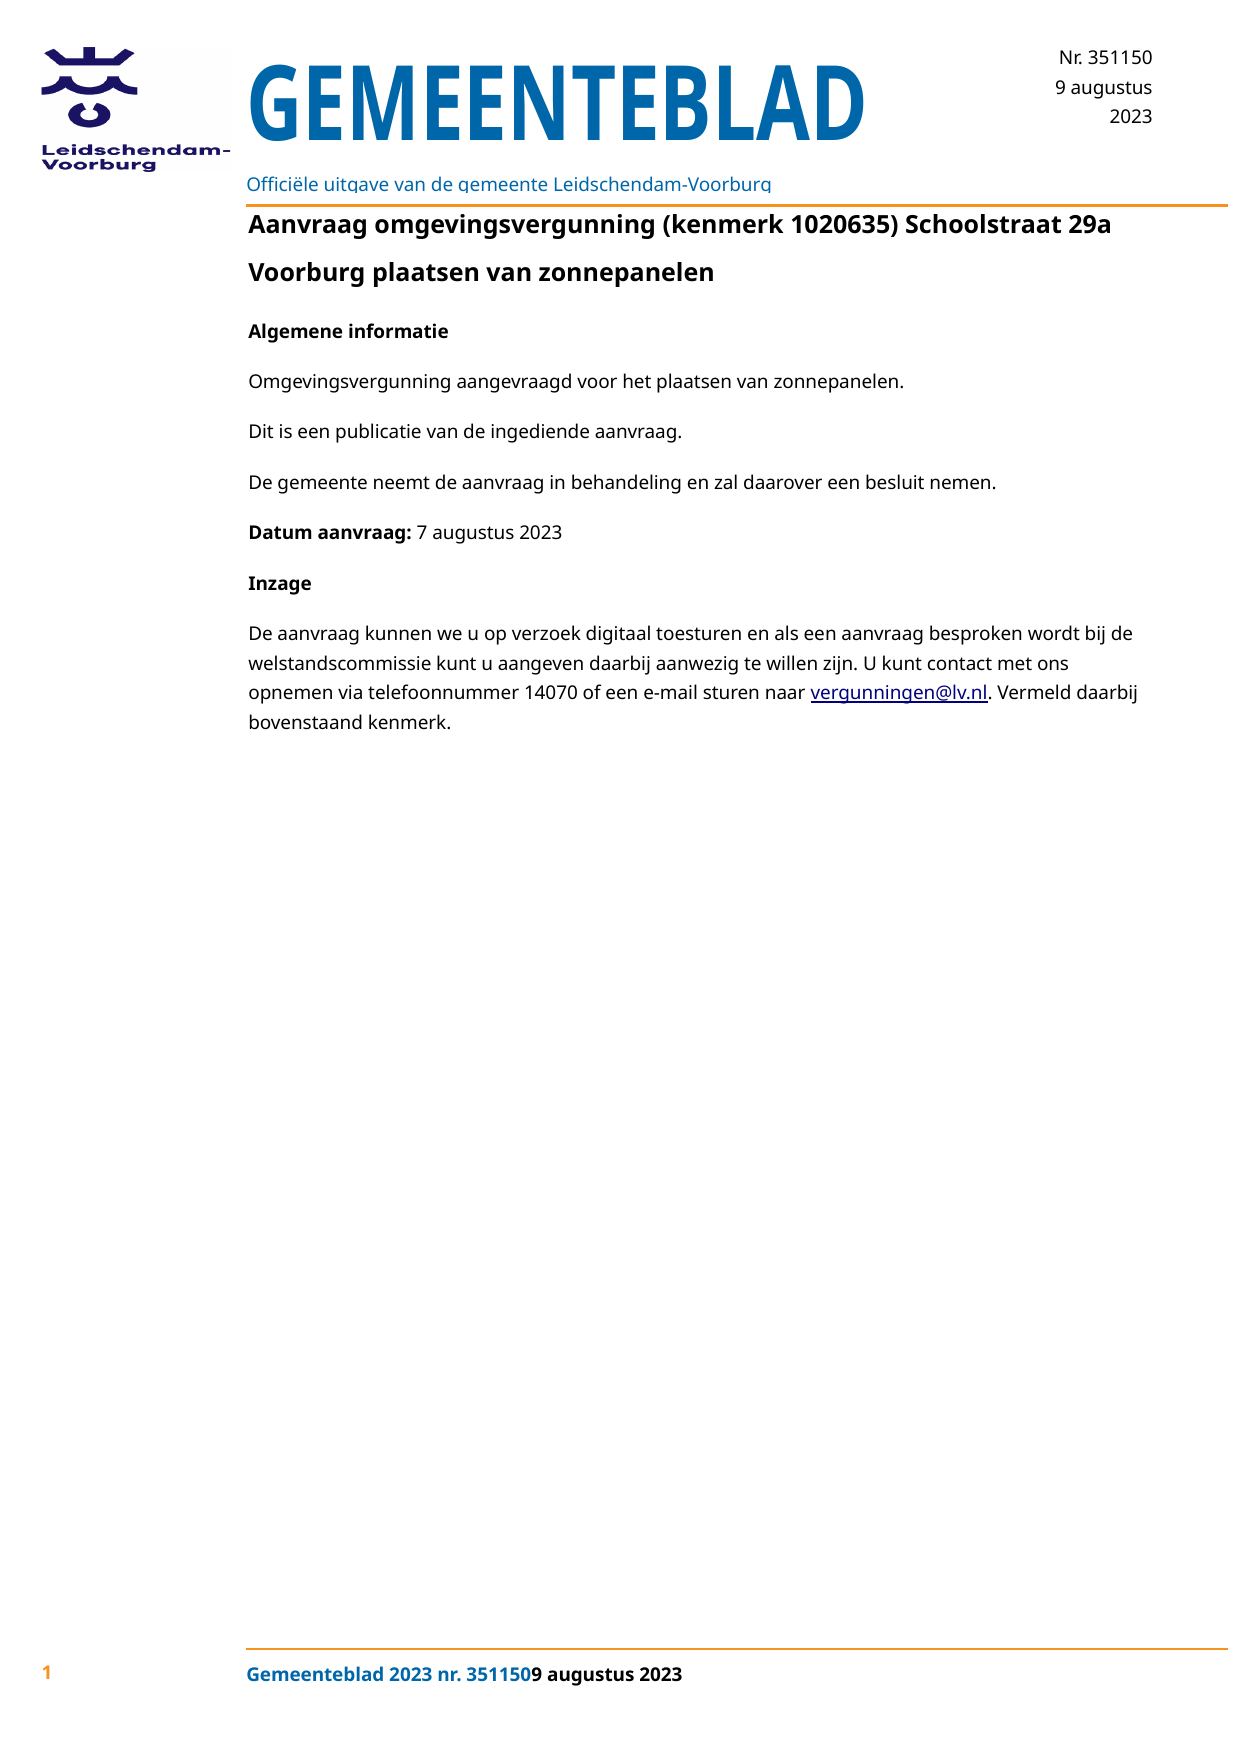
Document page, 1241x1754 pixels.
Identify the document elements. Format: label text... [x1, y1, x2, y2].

text Inzage [248, 570, 1152, 596]
picture [41, 47, 231, 172]
text Algemene informatie [248, 318, 1152, 344]
text Aanvraag omgevingsvergunning (kenmerk 1020635) Schoolstraat 29a Voorburg plaatsen van zonnepanelen [248, 207, 1152, 288]
text De aanvraag kunnen we u op verzoek digitaal toesturen en als een aanvraag besproken wordt bij de welstandscommissie kunt u aangeven daarbij aanwezig te willen zijn. U kunt contact met ons opnemen via telefoonnummer 14070 of een e-mail sturen naar vergunningen@lv.nl. Vermeld daarbij bovenstaand kenmerk. [248, 620, 1152, 735]
text Dit is een publicatie van de ingediende aanvraag. [248, 419, 1152, 444]
text Omgevingsvergunning aangevraagd voor het plaatsen van zonnepanelen. [248, 368, 1152, 394]
text De gemeente neemt de aanvraag in behandeling en zal daarover een besluit nemen. [248, 469, 1152, 495]
text Datum aanvraag: 7 augustus 2023 [248, 519, 1152, 545]
